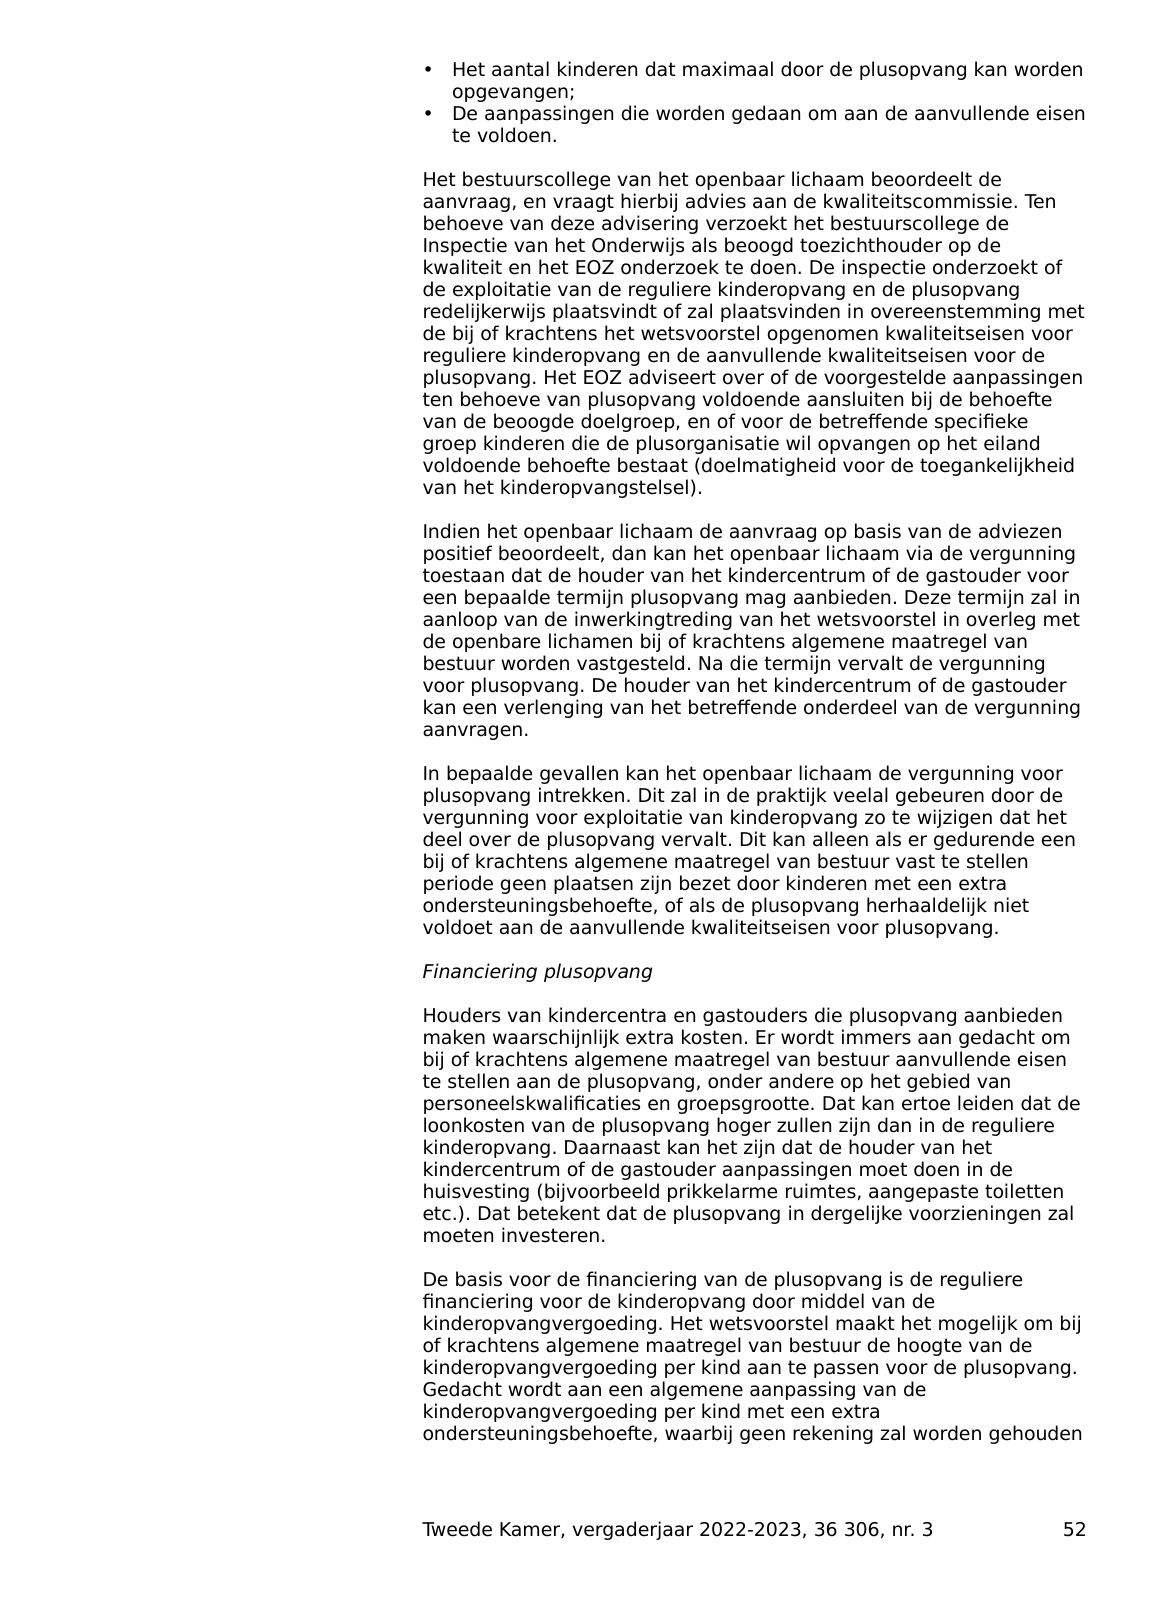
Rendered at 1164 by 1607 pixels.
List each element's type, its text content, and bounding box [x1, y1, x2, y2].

text Het bestuurscollege van het openbaar lichaam beoordeelt de aanvraag, en vraagt hierbij advies aan de kwaliteitscommissie. Ten behoeve van deze advisering verzoekt het bestuurscollege de Inspectie van het Onderwijs als beoogd toezichthouder op de kwaliteit en het EOZ onderzoek te doen. De inspectie onderzoekt of de exploitatie van de reguliere kinderopvang en de plusopvang redelijkerwijs plaatsvindt of zal plaatsvinden in overeenstemming met de bij of krachtens het wetsvoorstel opgenomen kwaliteitseisen voor reguliere kinderopvang en de aanvullende kwaliteitseisen voor de plusopvang. Het EOZ adviseert over of de voorgestelde aanpassingen ten behoeve van plusopvang voldoende aansluiten bij de behoefte van de beoogde doelgroep, en of voor de betreffende specifieke groep kinderen die de plusorganisatie wil opvangen op het eiland voldoende behoefte bestaat (doelmatigheid voor de toegankelijkheid van het kinderopvangstelsel). [422, 169, 1087, 499]
text De basis voor de financiering van de plusopvang is de reguliere financiering voor de kinderopvang door middel van de kinderopvangvergoeding. Het wetsvoorstel maakt het mogelijk om bij of krachtens algemene maatregel van bestuur de hoogte van de kinderopvangvergoeding per kind aan te passen voor de plusopvang. Gedacht wordt aan een algemene aanpassing van de kinderopvangvergoeding per kind met een extra ondersteuningsbehoefte, waarbij geen rekening zal worden gehouden [422, 1269, 1087, 1445]
text Indien het openbaar lichaam de aanvraag op basis van de adviezen positief beoordeelt, dan kan het openbaar lichaam via de vergunning toestaan dat de houder van het kindercentrum of de gastouder voor een bepaalde termijn plusopvang mag aanbieden. Deze termijn zal in aanloop van de inwerkingtreding van het wetsvoorstel in overleg met de openbare lichamen bij of krachtens algemene maatregel van bestuur worden vastgesteld. Na die termijn vervalt de vergunning voor plusopvang. De houder van het kindercentrum of de gastouder kan een verlenging van het betreffende onderdeel van de vergunning aanvragen. [422, 521, 1087, 741]
text Houders van kindercentra en gastouders die plusopvang aanbieden maken waarschijnlijk extra kosten. Er wordt immers aan gedacht om bij of krachtens algemene maatregel van bestuur aanvullende eisen te stellen aan de plusopvang, onder andere op het gebied van personeelskwalificaties en groepsgrootte. Dat kan ertoe leiden dat de loonkosten van de plusopvang hoger zullen zijn dan in de reguliere kinderopvang. Daarnaast kan het zijn dat de houder van het kindercentrum of de gastouder aanpassingen moet doen in de huisvesting (bijvoorbeeld prikkelarme ruimtes, aangepaste toiletten etc.). Dat betekent dat de plusopvang in dergelijke voorzieningen zal moeten investeren. [422, 1005, 1087, 1247]
text • Het aantal kinderen dat maximaal door de plusopvang kan worden opgevangen; [422, 59, 1087, 103]
text In bepaalde gevallen kan het openbaar lichaam de vergunning voor plusopvang intrekken. Dit zal in de praktijk veelal gebeuren door de vergunning voor exploitatie van kinderopvang zo te wijzigen dat het deel over de plusopvang vervalt. Dit kan alleen als er gedurende een bij of krachtens algemene maatregel van bestuur vast te stellen periode geen plaatsen zijn bezet door kinderen met een extra ondersteuningsbehoefte, of als de plusopvang herhaaldelijk niet voldoet aan de aanvullende kwaliteitseisen voor plusopvang. [422, 763, 1087, 939]
text • De aanpassingen die worden gedaan om aan de aanvullende eisen te voldoen. [422, 103, 1087, 147]
subtitle Financiering plusopvang [422, 961, 1087, 983]
